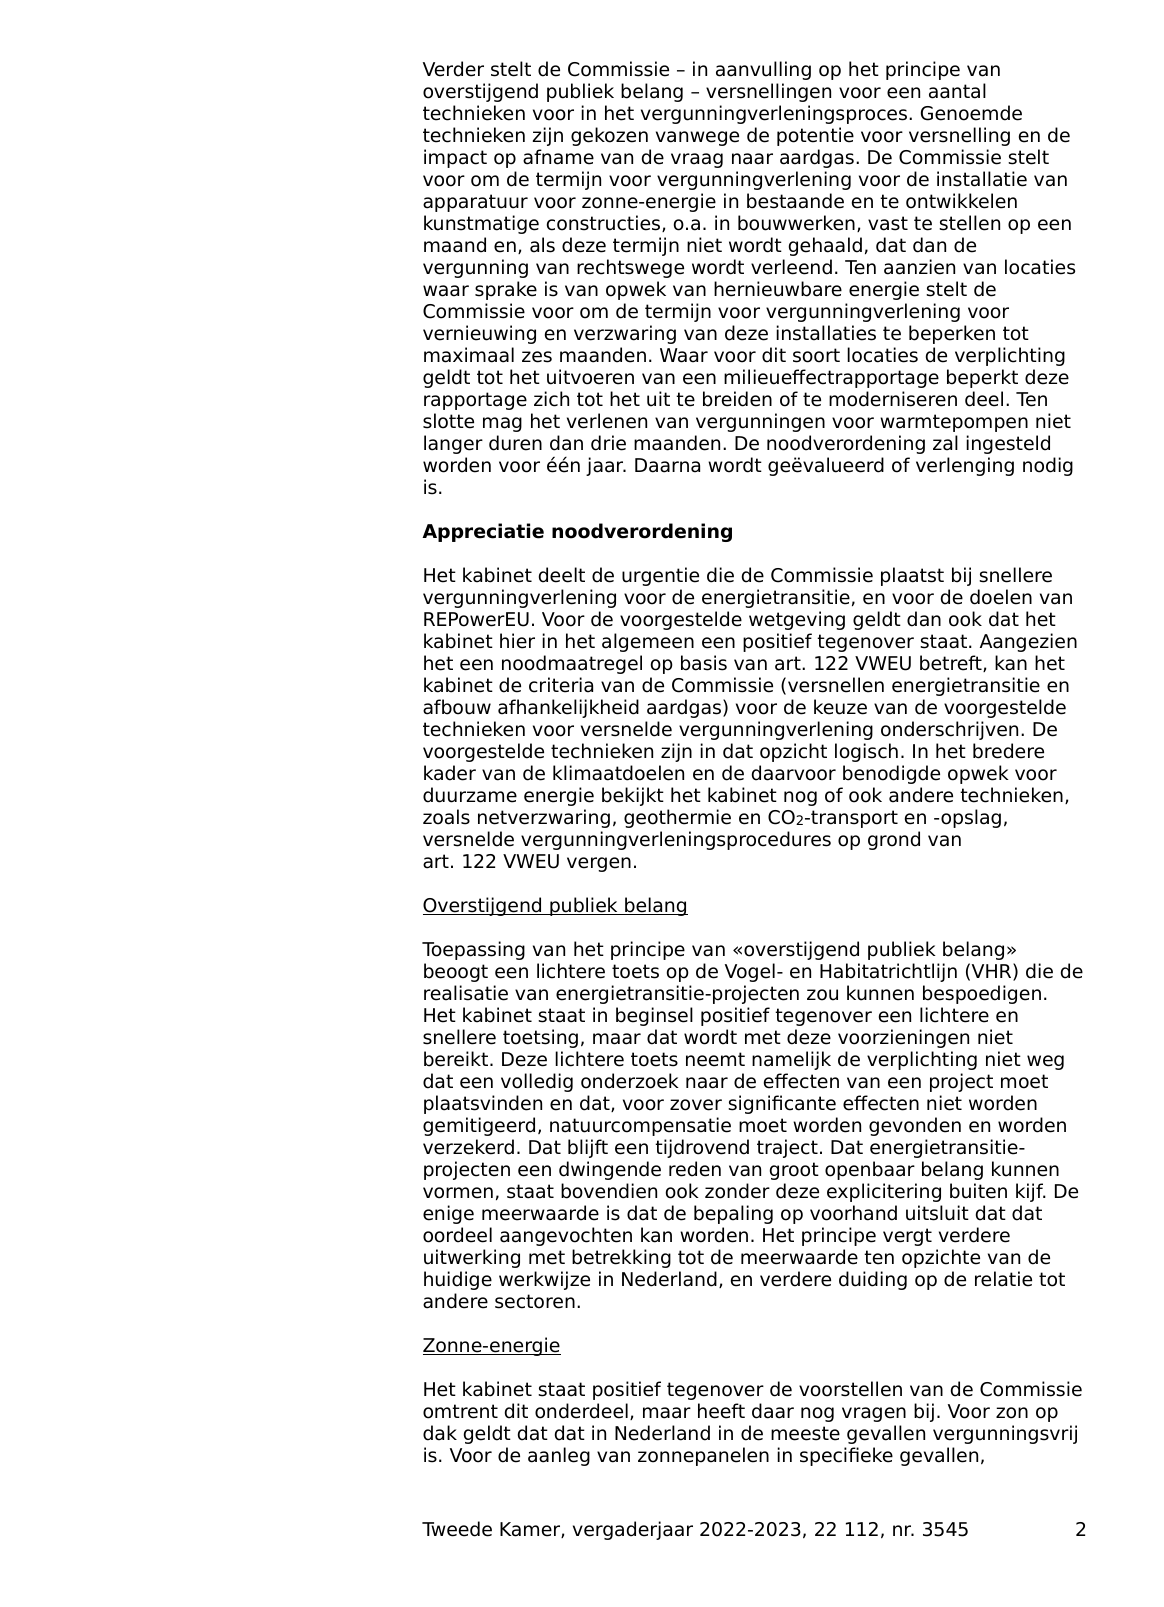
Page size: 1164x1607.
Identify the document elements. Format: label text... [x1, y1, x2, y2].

text Verder stelt de Commissie – in aanvulling op het principe van overstijgend publiek belang – versnellingen voor een aantal technieken voor in het vergunningverleningsproces. Genoemde technieken zijn gekozen vanwege de potentie voor versnelling en de impact op afname van de vraag naar aardgas. De Commissie stelt voor om de termijn voor vergunningverlening voor de installatie van apparatuur voor zonne-energie in bestaande en te ontwikkelen kunstmatige constructies, o.a. in bouwwerken, vast te stellen op een maand en, als deze termijn niet wordt gehaald, dat dan de vergunning van rechtswege wordt verleend. Ten aanzien van locaties waar sprake is van opwek van hernieuwbare energie stelt de Commissie voor om de termijn voor vergunningverlening voor vernieuwing en verzwaring van deze installaties te beperken tot maximaal zes maanden. Waar voor dit soort locaties de verplichting geldt tot het uitvoeren van een milieueffectrapportage beperkt deze rapportage zich tot het uit te breiden of te moderniseren deel. Ten slotte mag het verlenen van vergunningen voor warmtepompen niet langer duren dan drie maanden. De noodverordening zal ingesteld worden voor één jaar. Daarna wordt geëvalueerd of verlenging nodig is. [422, 59, 1087, 499]
subtitle Zonne-energie [422, 1335, 1087, 1357]
text Toepassing van het principe van «overstijgend publiek belang» beoogt een lichtere toets op de Vogel- en Habitatrichtlijn (VHR) die de realisatie van energietransitie-projecten zou kunnen bespoedigen. Het kabinet staat in beginsel positief tegenover een lichtere en snellere toetsing, maar dat wordt met deze voorzieningen niet bereikt. Deze lichtere toets neemt namelijk de verplichting niet weg dat een volledig onderzoek naar de effecten van een project moet plaatsvinden en dat, voor zover significante effecten niet worden gemitigeerd, natuurcompensatie moet worden gevonden en worden verzekerd. Dat blijft een tijdrovend traject. Dat energietransitie-projecten een dwingende reden van groot openbaar belang kunnen vormen, staat bovendien ook zonder deze explicitering buiten kijf. De enige meerwaarde is dat de bepaling op voorhand uitsluit dat dat oordeel aangevochten kan worden. Het principe vergt verdere uitwerking met betrekking tot de meerwaarde ten opzichte van de huidige werkwijze in Nederland, en verdere duiding op de relatie tot andere sectoren. [422, 939, 1087, 1313]
text Het kabinet deelt de urgentie die de Commissie plaatst bij snellere vergunningverlening voor de energietransitie, en voor de doelen van REPowerEU. Voor de voorgestelde wetgeving geldt dan ook dat het kabinet hier in het algemeen een positief tegenover staat. Aangezien het een noodmaatregel op basis van art. 122 VWEU betreft, kan het kabinet de criteria van de Commissie (versnellen energietransitie en afbouw afhankelijkheid aardgas) voor de keuze van de voorgestelde technieken voor versnelde vergunningverlening onderschrijven. De voorgestelde technieken zijn in dat opzicht logisch. In het bredere kader van de klimaatdoelen en de daarvoor benodigde opwek voor duurzame energie bekijkt het kabinet nog of ook andere technieken, zoals netverzwaring, geothermie en CO2-transport en -opslag, versnelde vergunningverleningsprocedures op grond van art. 122 VWEU vergen. [422, 565, 1087, 873]
subtitle Overstijgend publiek belang [422, 895, 1087, 917]
subtitle Appreciatie noodverordening [422, 521, 1087, 543]
text Het kabinet staat positief tegenover de voorstellen van de Commissie omtrent dit onderdeel, maar heeft daar nog vragen bij. Voor zon op dak geldt dat dat in Nederland in de meeste gevallen vergunningsvrij is. Voor de aanleg van zonnepanelen in specifieke gevallen, [422, 1379, 1087, 1467]
